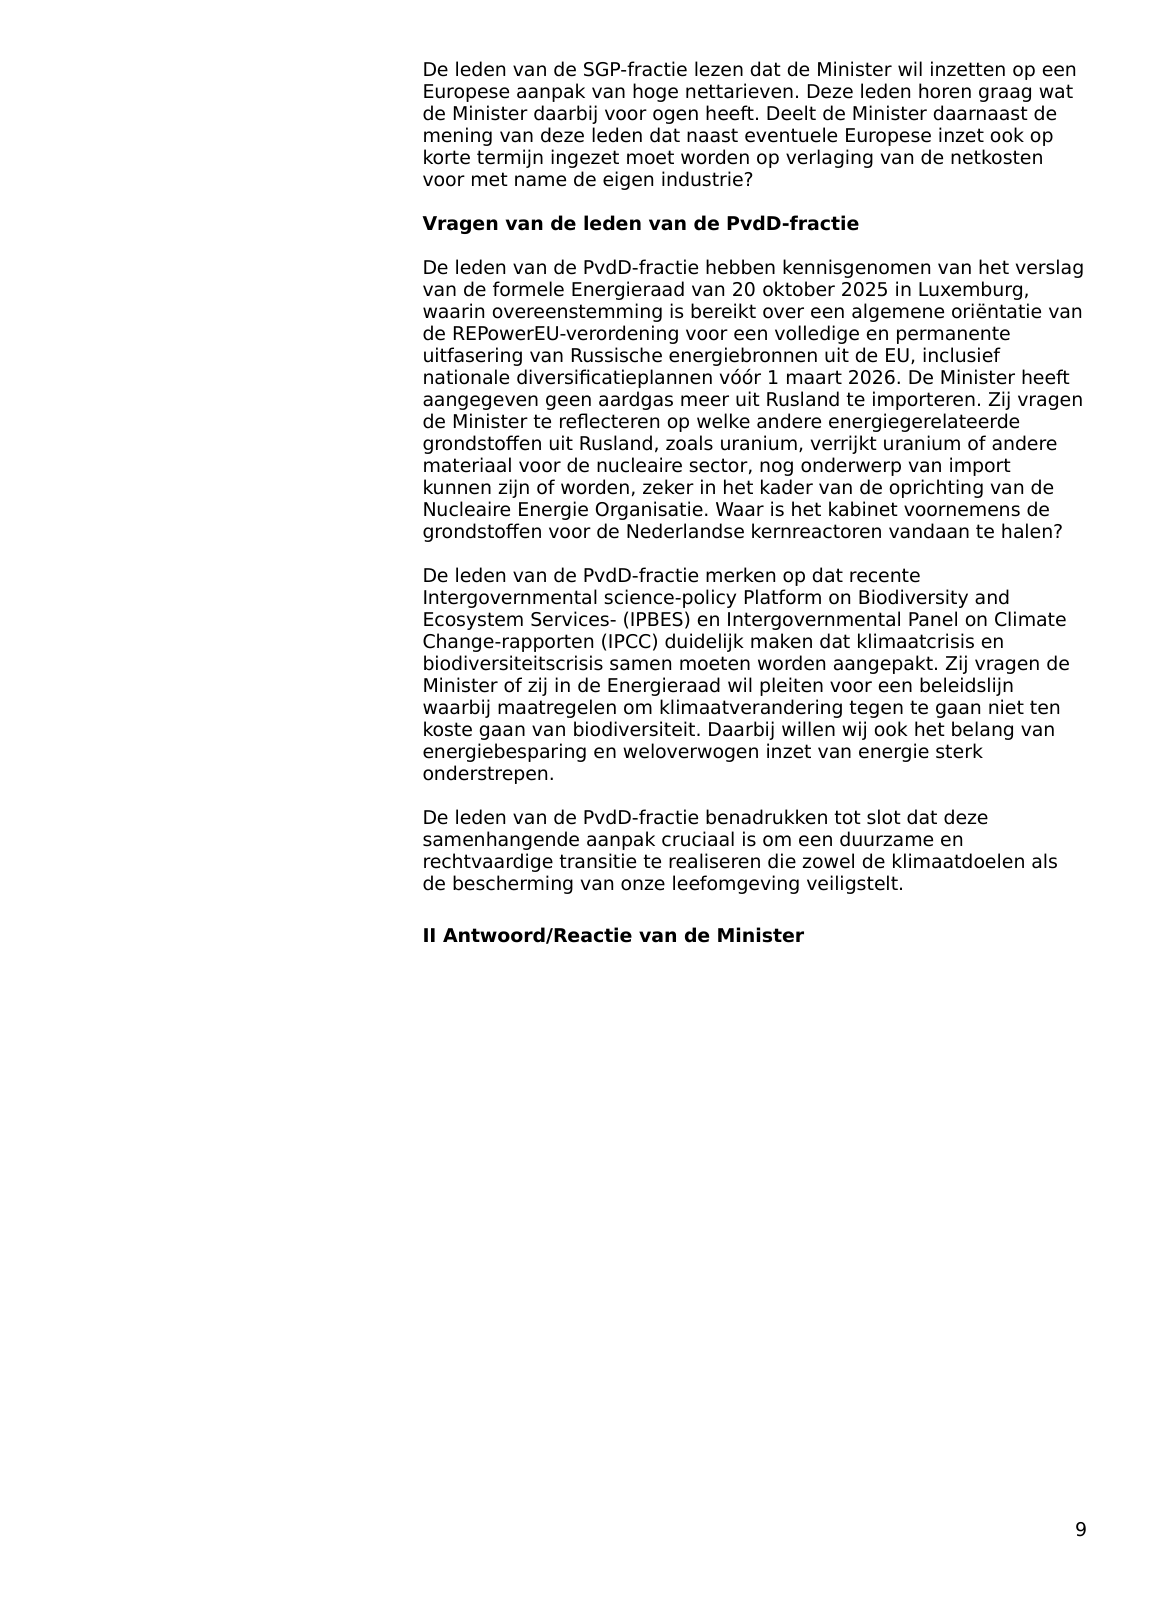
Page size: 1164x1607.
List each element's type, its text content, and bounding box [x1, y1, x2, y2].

text De leden van de SGP-fractie lezen dat de Minister wil inzetten op een Europese aanpak van hoge nettarieven. Deze leden horen graag wat de Minister daarbij voor ogen heeft. Deelt de Minister daarnaast de mening van deze leden dat naast eventuele Europese inzet ook op korte termijn ingezet moet worden op verlaging van de netkosten voor met name de eigen industrie? [422, 59, 1087, 191]
text De leden van de PvdD-fractie merken op dat recente Intergovernmental science-policy Platform on Biodiversity and Ecosystem Services- (IPBES) en Intergovernmental Panel on Climate Change-rapporten (IPCC) duidelijk maken dat klimaatcrisis en biodiversiteitscrisis samen moeten worden aangepakt. Zij vragen de Minister of zij in de Energieraad wil pleiten voor een beleidslijn waarbij maatregelen om klimaatverandering tegen te gaan niet ten koste gaan van biodiversiteit. Daarbij willen wij ook het belang van energiebesparing en weloverwogen inzet van energie sterk onderstrepen. [422, 565, 1087, 785]
subtitle II Antwoord/Reactie van de Minister [422, 925, 1087, 947]
text De leden van de PvdD-fractie benadrukken tot slot dat deze samenhangende aanpak cruciaal is om een duurzame en rechtvaardige transitie te realiseren die zowel de klimaatdoelen als de bescherming van onze leefomgeving veiligstelt. [422, 807, 1087, 895]
subtitle Vragen van de leden van de PvdD-fractie [422, 213, 1087, 235]
text De leden van de PvdD-fractie hebben kennisgenomen van het verslag van de formele Energieraad van 20 oktober 2025 in Luxemburg, waarin overeenstemming is bereikt over een algemene oriëntatie van de REPowerEU-verordening voor een volledige en permanente uitfasering van Russische energiebronnen uit de EU, inclusief nationale diversificatieplannen vóór 1 maart 2026. De Minister heeft aangegeven geen aardgas meer uit Rusland te importeren. Zij vragen de Minister te reflecteren op welke andere energiegerelateerde grondstoffen uit Rusland, zoals uranium, verrijkt uranium of andere materiaal voor de nucleaire sector, nog onderwerp van import kunnen zijn of worden, zeker in het kader van de oprichting van de Nucleaire Energie Organisatie. Waar is het kabinet voornemens de grondstoffen voor de Nederlandse kernreactoren vandaan te halen? [422, 257, 1087, 543]
